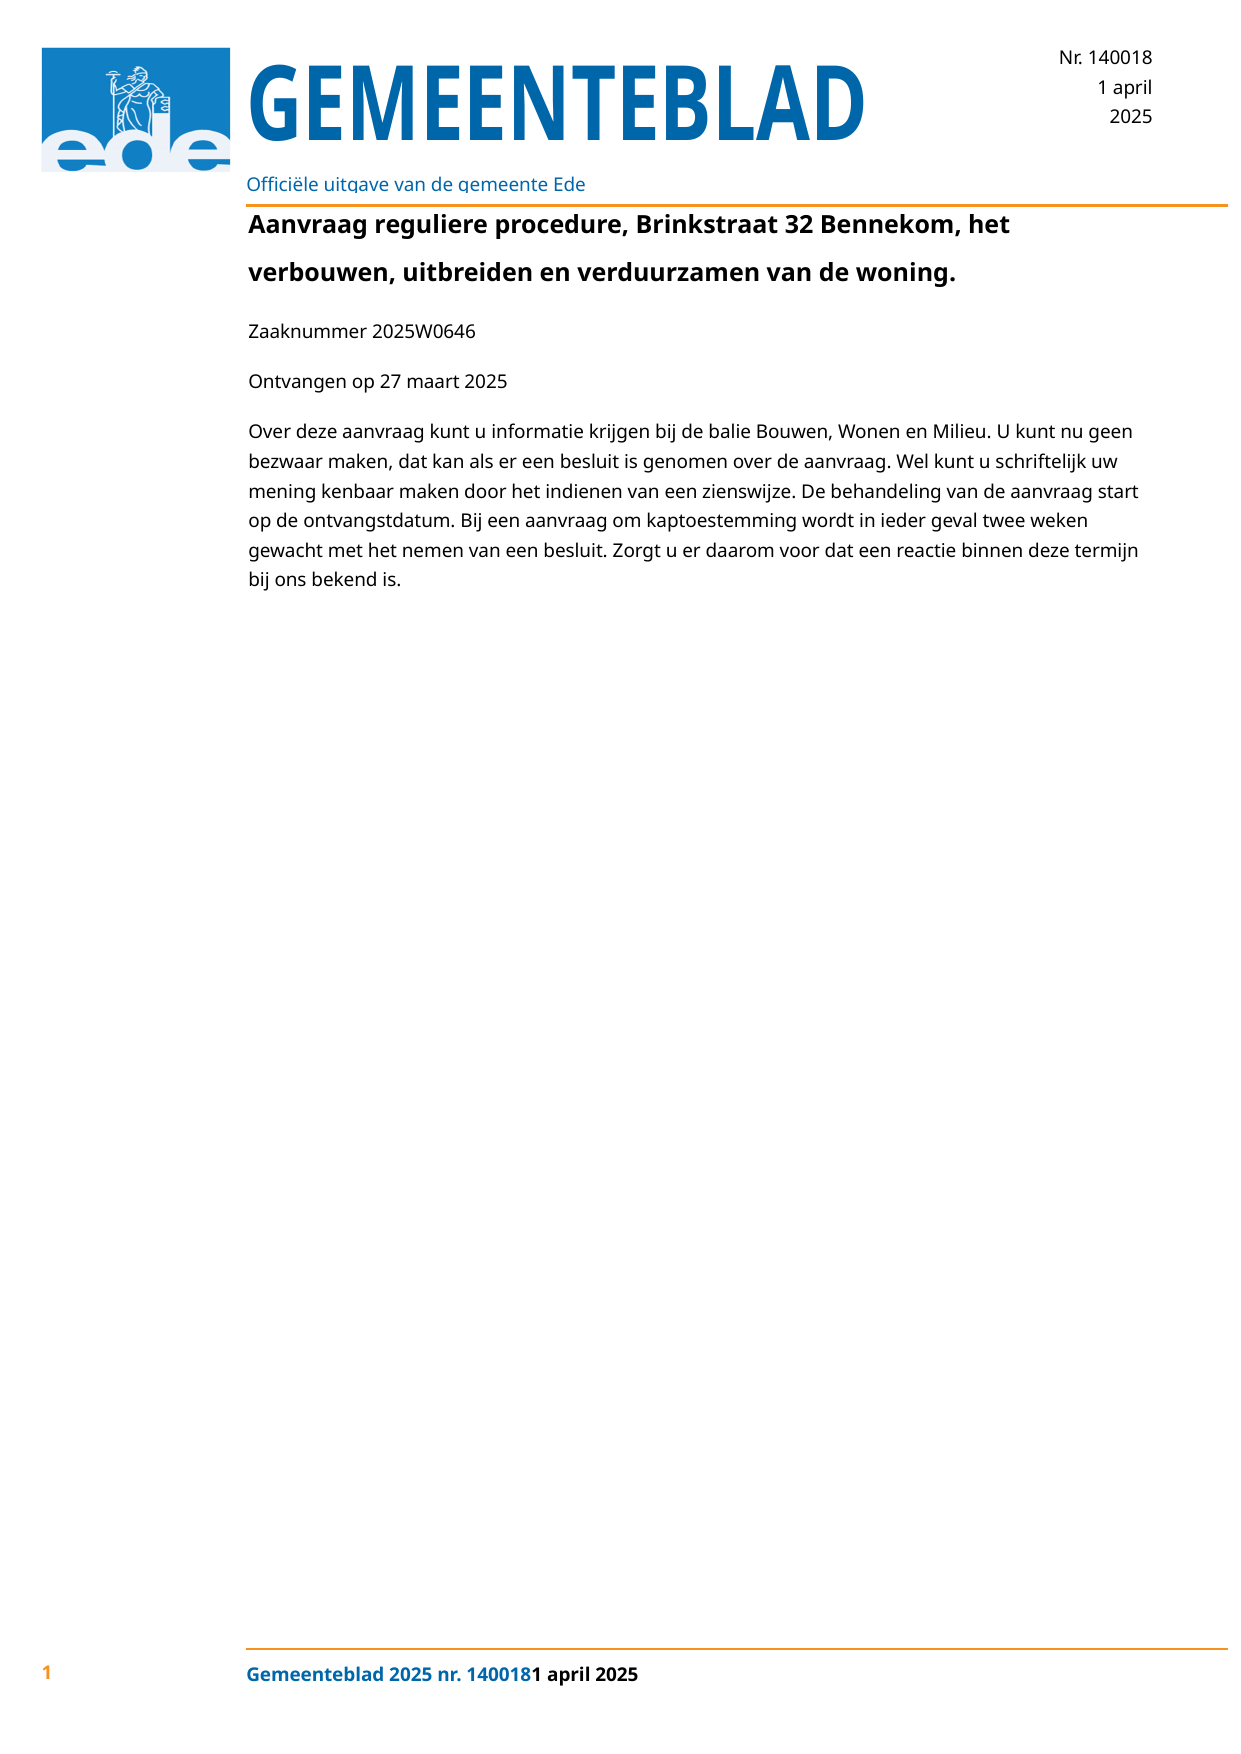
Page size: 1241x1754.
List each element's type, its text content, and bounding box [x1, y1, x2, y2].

picture [41, 47, 231, 172]
text Aanvraag reguliere procedure, Brinkstraat 32 Bennekom, het verbouwen, uitbreiden en verduurzamen van de woning. [248, 207, 1152, 288]
text Ontvangen op 27 maart 2025 [248, 368, 1152, 394]
text Zaaknummer 2025W0646 [248, 318, 1152, 344]
text Over deze aanvraag kunt u informatie krijgen bij de balie Bouwen, Wonen en Milieu. U kunt nu geen bezwaar maken, dat kan als er een besluit is genomen over de aanvraag. Wel kunt u schriftelijk uw mening kenbaar maken door het indienen van een zienswijze. De behandeling van de aanvraag start op de ontvangstdatum. Bij een aanvraag om kaptoestemming wordt in ieder geval twee weken gewacht met het nemen van een besluit. Zorgt u er daarom voor dat een reactie binnen deze termijn bij ons bekend is. [248, 419, 1152, 592]
